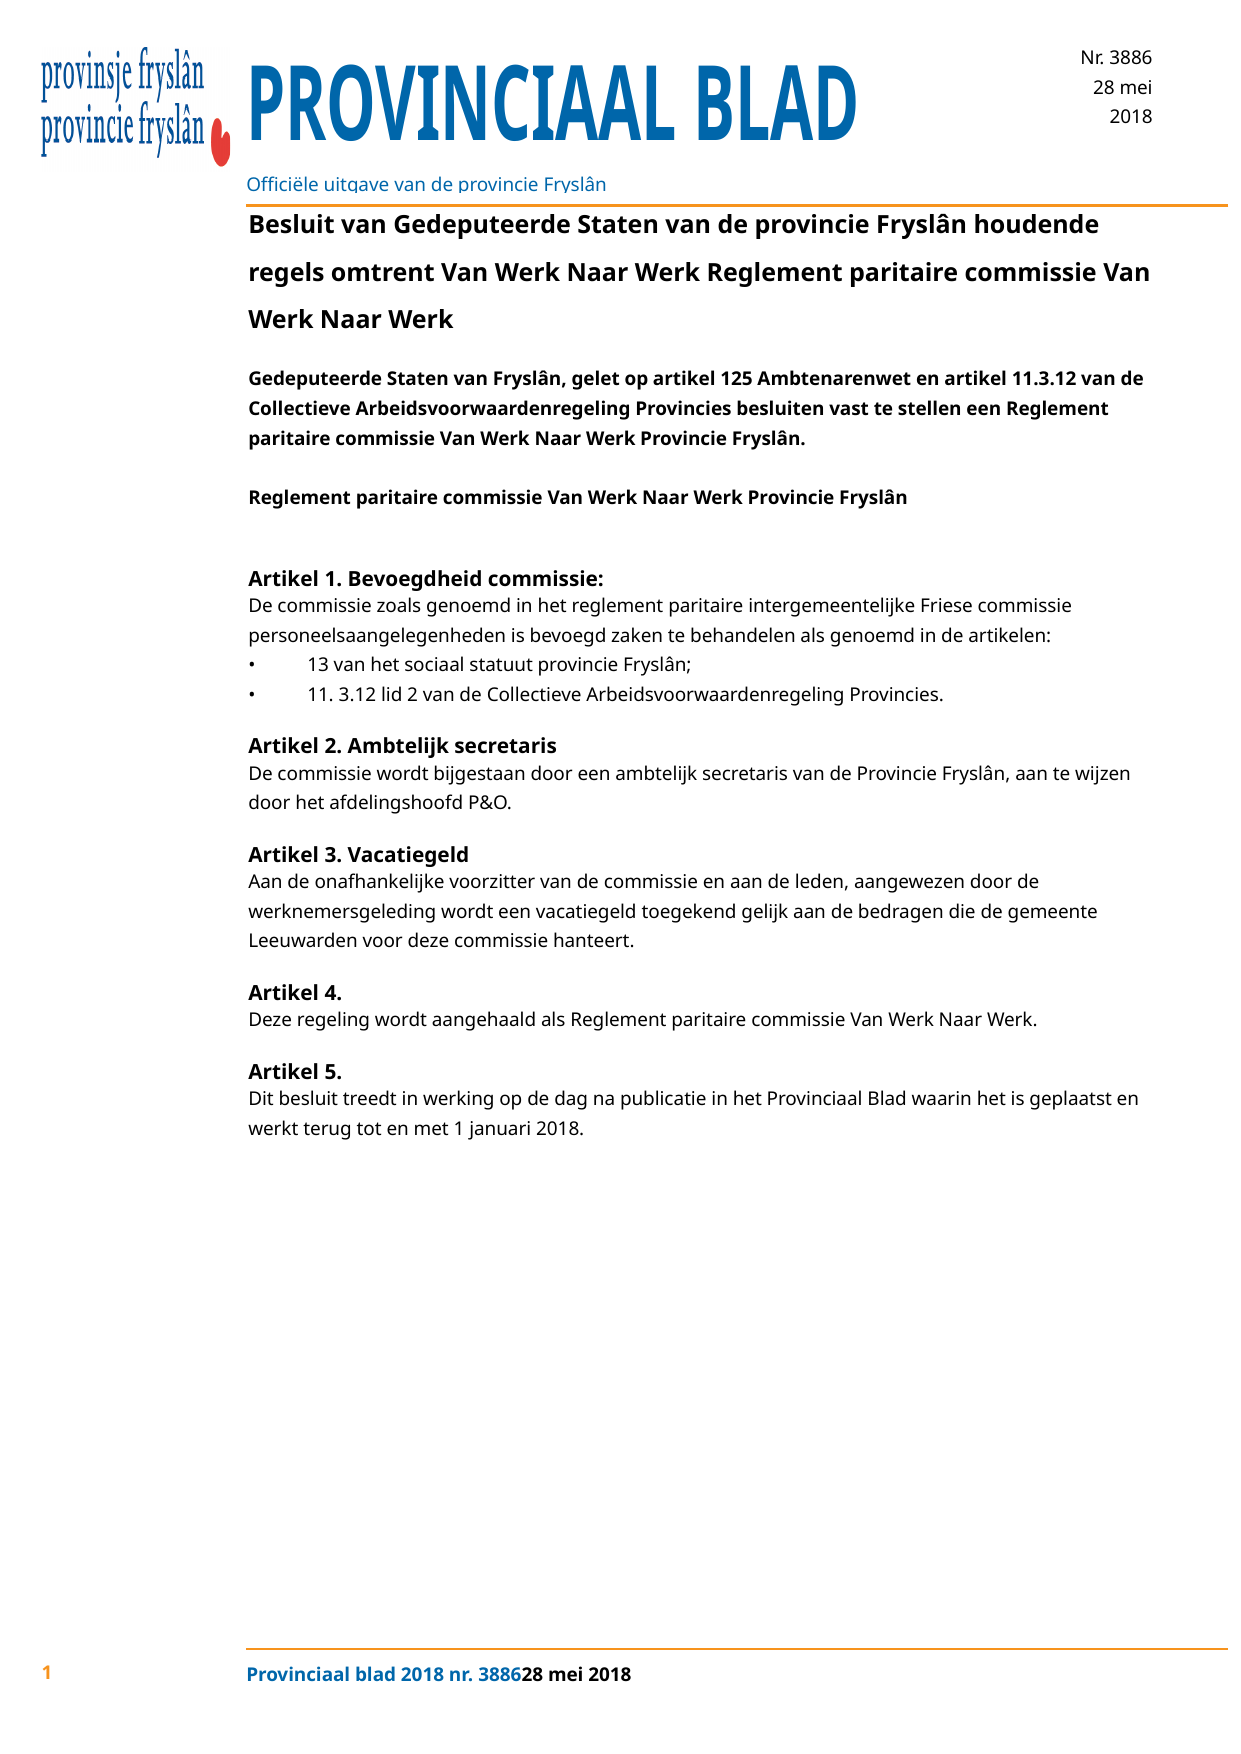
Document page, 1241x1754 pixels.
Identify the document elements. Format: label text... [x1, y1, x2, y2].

text Aan de onafhankelijke voorzitter van de commissie en aan de leden, aangewezen door de werknemersgeleding wordt een vacatiegeld toegekend gelijk aan de bedragen die de gemeente Leeuwarden voor deze commissie hanteert. [248, 868, 1152, 953]
text Besluit van Gedeputeerde Staten van de provincie Fryslân houdende regels omtrent Van Werk Naar Werk Reglement paritaire commissie Van Werk Naar Werk [248, 207, 1152, 336]
text De commissie wordt bijgestaan door een ambtelijk secretaris van de Provincie Fryslân, aan te wijzen door het afdelingshoofd P&O. [248, 760, 1152, 815]
list 13 van het sociaal statuut provincie Fryslân; [248, 651, 1152, 677]
text Deze regeling wordt aangehaald als Reglement paritaire commissie Van Werk Naar Werk. [248, 1006, 1152, 1032]
text Artikel 1. Bevoegdheid commissie: [248, 564, 1152, 592]
text Artikel 2. Ambtelijk secretaris [248, 731, 1152, 760]
text Artikel 4. [248, 978, 1152, 1006]
text Dit besluit treedt in werking op de dag na publicatie in het Provinciaal Blad waarin het is geplaatst en werkt terug tot en met 1 januari 2018. [248, 1085, 1152, 1141]
text Gedeputeerde Staten van Fryslân, gelet op artikel 125 Ambtenarenwet en artikel 11.3.12 van de Collectieve Arbeidsvoorwaardenregeling Provincies besluiten vast te stellen een Reglement paritaire commissie Van Werk Naar Werk Provincie Fryslân. [248, 366, 1152, 450]
text Artikel 3. Vacatiegeld [248, 840, 1152, 868]
text De commissie zoals genoemd in het reglement paritaire intergemeentelijke Friese commissie personeelsaangelegenheden is bevoegd zaken te behandelen als genoemd in de artikelen: [248, 592, 1152, 648]
text Artikel 5. [248, 1057, 1152, 1085]
picture [41, 47, 231, 172]
text Reglement paritaire commissie Van Werk Naar Werk Provincie Fryslân [248, 484, 1152, 509]
list 11. 3.12 lid 2 van de Collectieve Arbeidsvoorwaardenregeling Provincies. [248, 681, 1152, 707]
